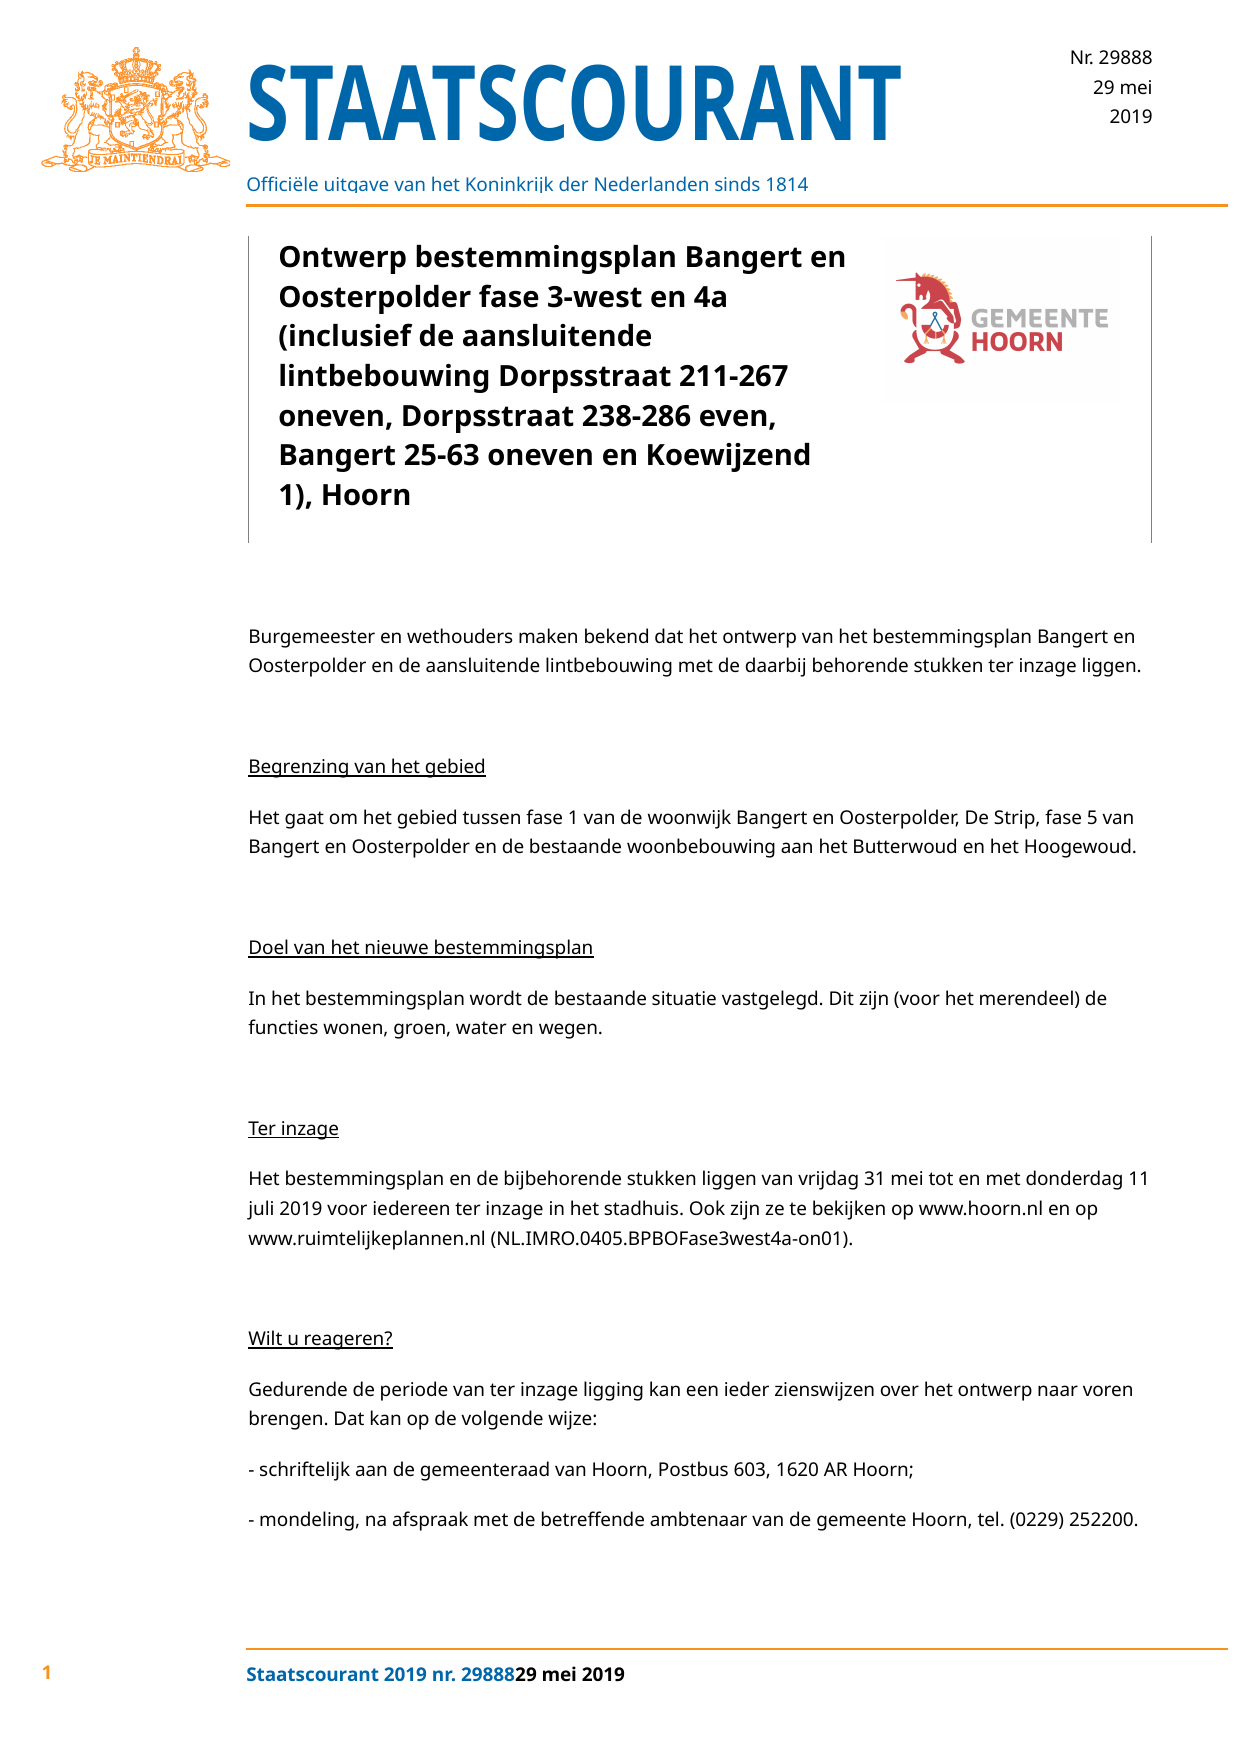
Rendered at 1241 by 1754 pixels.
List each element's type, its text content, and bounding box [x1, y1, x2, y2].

text Het bestemmingsplan en de bijbehorende stukken liggen van vrijdag 31 mei tot en met donderdag 11 juli 2019 voor iedereen ter inzage in het stadhuis. Ook zijn ze te bekijken op www.hoorn.nl en op www.ruimtelijkeplannen.nl (NL.IMRO.0405.BPBOFase3west4a-on01). [248, 1166, 1152, 1251]
text Ter inzage [248, 1115, 1152, 1141]
table_header Ontwerp bestemmingsplan Bangert en Oosterpolder fase 3-west en 4a (inclusief de aansluitende lintbebouwing Dorpsstraat 211-267 oneven, Dorpsstraat 238-286 even, Bangert 25-63 oneven en Koewijzend 1), Hoorn [249, 236, 850, 543]
text Burgemeester en wethouders maken bekend dat het ontwerp van het bestemmingsplan Bangert en Oosterpolder en de aansluitende lintbebouwing met de daarbij behorende stukken ter inzage liggen. [248, 623, 1152, 678]
text Het gaat om het gebied tussen fase 1 van de woonwijk Bangert en Oosterpolder, De Strip, fase 5 van Bangert en Oosterpolder en de bestaande woonbebouwing aan het Butterwoud en het Hoogewoud. [248, 804, 1152, 859]
text Doel van het nieuwe bestemmingsplan [248, 934, 1152, 960]
picture [882, 236, 1119, 403]
text - mondeling, na afspraak met de betreffende ambtenaar van de gemeente Hoorn, tel. (0229) 252200. [248, 1506, 1152, 1532]
picture [41, 47, 231, 172]
text - schriftelijk aan de gemeenteraad van Hoorn, Postbus 603, 1620 AR Hoorn; [248, 1456, 1152, 1482]
text In het bestemmingsplan wordt de bestaande situatie vastgelegd. Dit zijn (voor het merendeel) de functies wonen, groen, water en wegen. [248, 985, 1152, 1040]
text Wilt u reageren? [248, 1326, 1152, 1351]
text Begrenzing van het gebied [248, 753, 1152, 779]
text Gedurende de periode van ter inzage ligging kan een ieder zienswijzen over het ontwerp naar voren brengen. Dat kan op de volgende wijze: [248, 1376, 1152, 1431]
table_header [850, 236, 1151, 543]
